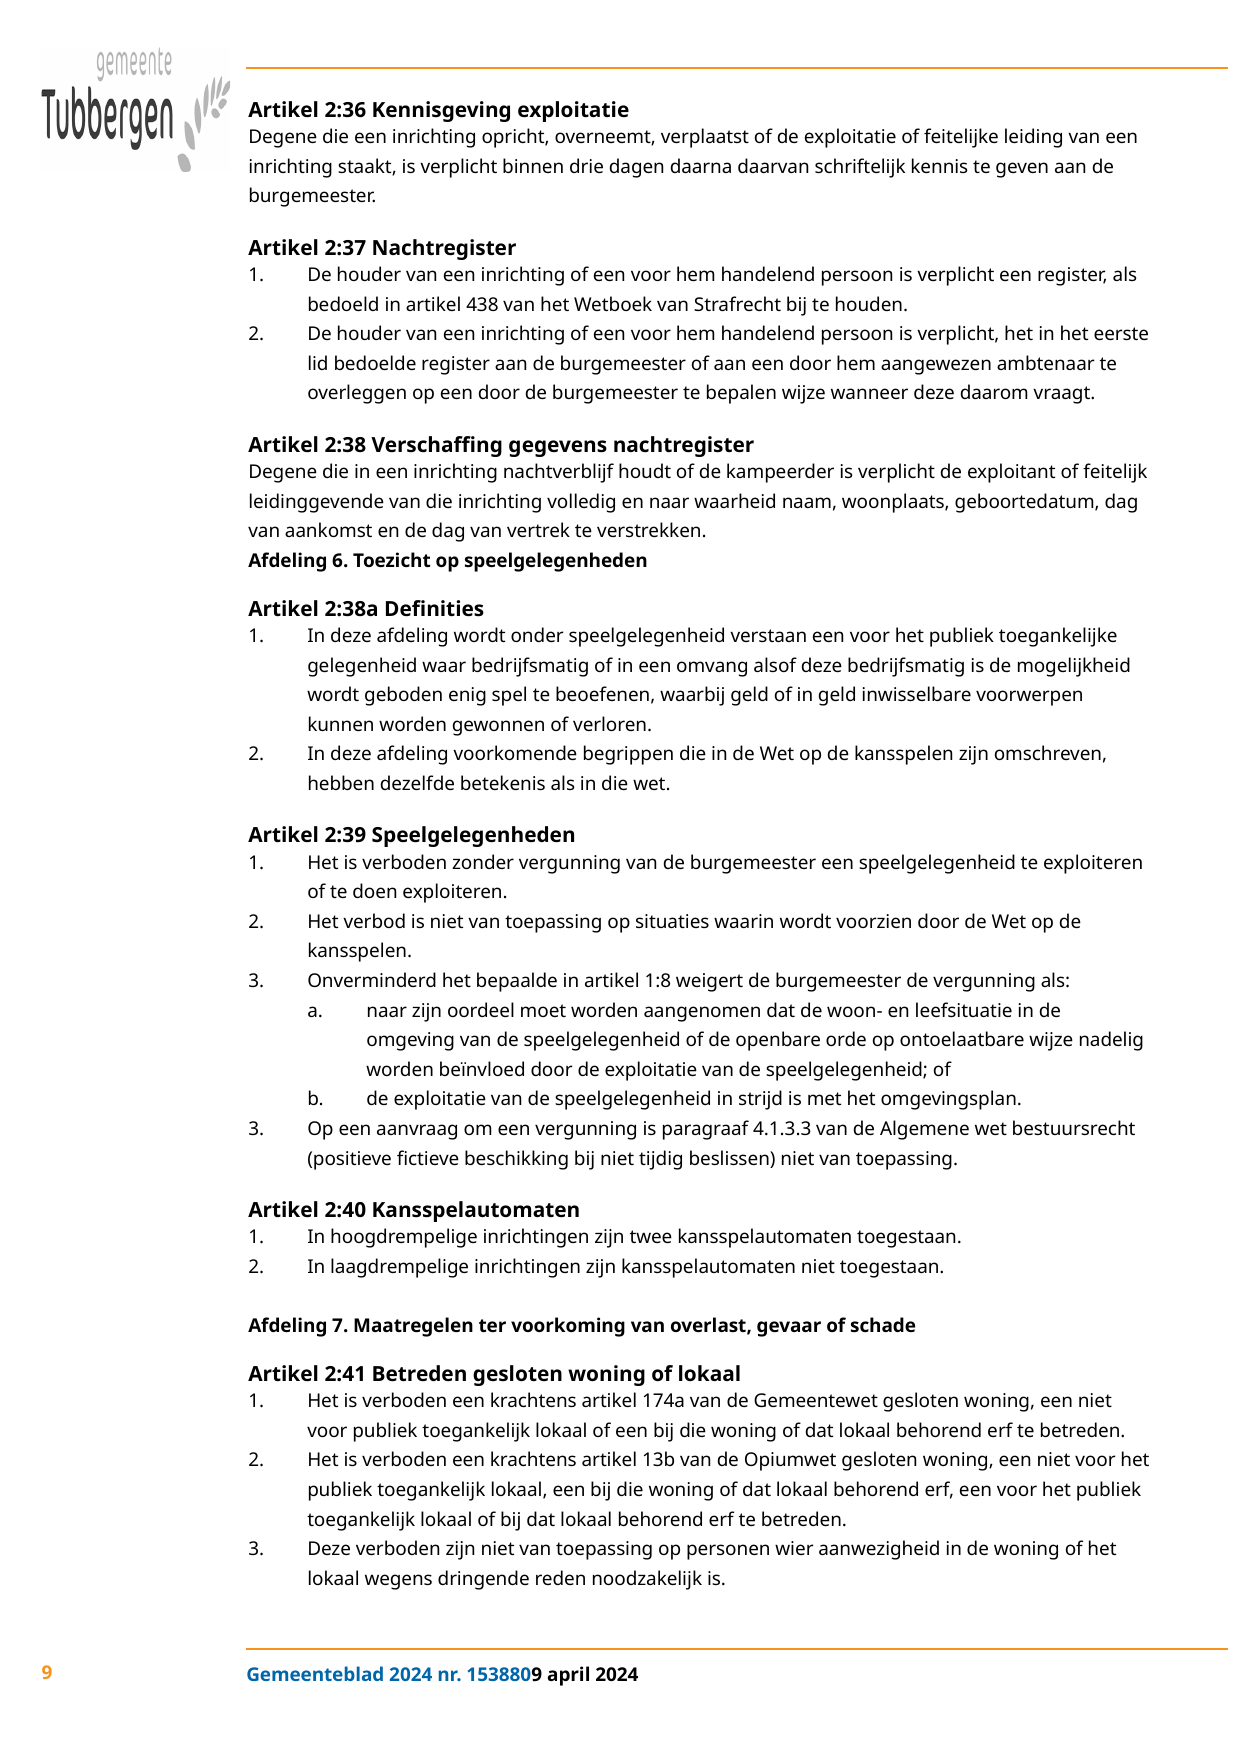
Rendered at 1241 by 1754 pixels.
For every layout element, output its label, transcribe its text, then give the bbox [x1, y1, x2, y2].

list de exploitatie van de speelgelegenheid in strijd is met het omgevingsplan. [307, 1086, 1152, 1111]
text Degene die een inrichting opricht, overneemt, verplaatst of de exploitatie of feitelijke leiding van een inrichting staakt, is verplicht binnen drie dagen daarna daarvan schriftelijk kennis te geven aan de burgemeester. [248, 123, 1152, 208]
list In deze afdeling wordt onder speelgelegenheid verstaan een voor het publiek toegankelijke gelegenheid waar bedrijfsmatig of in een omvang alsof deze bedrijfsmatig is de mogelijkheid wordt geboden enig spel te beoefenen, waarbij geld of in geld inwisselbare voorwerpen kunnen worden gewonnen of verloren. [248, 622, 1152, 737]
list In hoogdrempelige inrichtingen zijn twee kansspelautomaten toegestaan. [248, 1224, 1152, 1249]
text Afdeling 7. Maatregelen ter voorkoming van overlast, gevaar of schade [248, 1312, 1152, 1338]
text Artikel 2:38a Definities [248, 594, 1152, 622]
list Onverminderd het bepaalde in artikel 1:8 weigert de burgemeester de vergunning als: [248, 967, 1152, 993]
text Degene die in een inrichting nachtverblijf houdt of de kampeerder is verplicht de exploitant of feitelijk leidinggevende van die inrichting volledig en naar waarheid naam, woonplaats, geboortedatum, dag van aankomst en de dag van vertrek te verstrekken. [248, 458, 1152, 543]
text Artikel 2:39 Speelgelegenheden [248, 821, 1152, 849]
text Artikel 2:41 Betreden gesloten woning of lokaal [248, 1359, 1152, 1387]
list Het is verboden een krachtens artikel 174a van de Gemeentewet gesloten woning, een niet voor publiek toegankelijk lokaal of een bij die woning of dat lokaal behorend erf te betreden. [248, 1387, 1152, 1443]
picture [41, 47, 231, 172]
list naar zijn oordeel moet worden aangenomen dat de woon- en leefsituatie in de omgeving van de speelgelegenheid of de openbare orde op ontoelaatbare wijze nadelig worden beïnvloed door de exploitatie van de speelgelegenheid; of [307, 997, 1152, 1082]
text Afdeling 6. Toezicht op speelgelegenheden [248, 547, 1152, 573]
list Deze verboden zijn niet van toepassing op personen wier aanwezigheid in de woning of het lokaal wegens dringende reden noodzakelijk is. [248, 1535, 1152, 1591]
list In deze afdeling voorkomende begrippen die in de Wet op de kansspelen zijn omschreven, hebben dezelfde betekenis als in die wet. [248, 741, 1152, 796]
list De houder van een inrichting of een voor hem handelend persoon is verplicht, het in het eerste lid bedoelde register aan de burgemeester of aan een door hem aangewezen ambtenaar te overleggen op een door de burgemeester te bepalen wijze wanneer deze daarom vraagt. [248, 320, 1152, 405]
list Het is verboden zonder vergunning van de burgemeester een speelgelegenheid te exploiteren of te doen exploiteren. [248, 849, 1152, 904]
text Artikel 2:38 Verschaffing gegevens nachtregister [248, 430, 1152, 458]
list Op een aanvraag om een vergunning is paragraaf 4.1.3.3 van de Algemene wet bestuursrecht (positieve fictieve beschikking bij niet tijdig beslissen) niet van toepassing. [248, 1115, 1152, 1171]
text Artikel 2:37 Nachtregister [248, 233, 1152, 261]
list De houder van een inrichting of een voor hem handelend persoon is verplicht een register, als bedoeld in artikel 438 van het Wetboek van Strafrecht bij te houden. [248, 261, 1152, 317]
text Artikel 2:36 Kennisgeving exploitatie [248, 95, 1152, 123]
list Het is verboden een krachtens artikel 13b van de Opiumwet gesloten woning, een niet voor het publiek toegankelijk lokaal, een bij die woning of dat lokaal behorend erf, een voor het publiek toegankelijk lokaal of bij dat lokaal behorend erf te betreden. [248, 1447, 1152, 1531]
list In laagdrempelige inrichtingen zijn kansspelautomaten niet toegestaan. [248, 1253, 1152, 1279]
list Het verbod is niet van toepassing op situaties waarin wordt voorzien door de Wet op de kansspelen. [248, 908, 1152, 963]
text Artikel 2:40 Kansspelautomaten [248, 1195, 1152, 1224]
